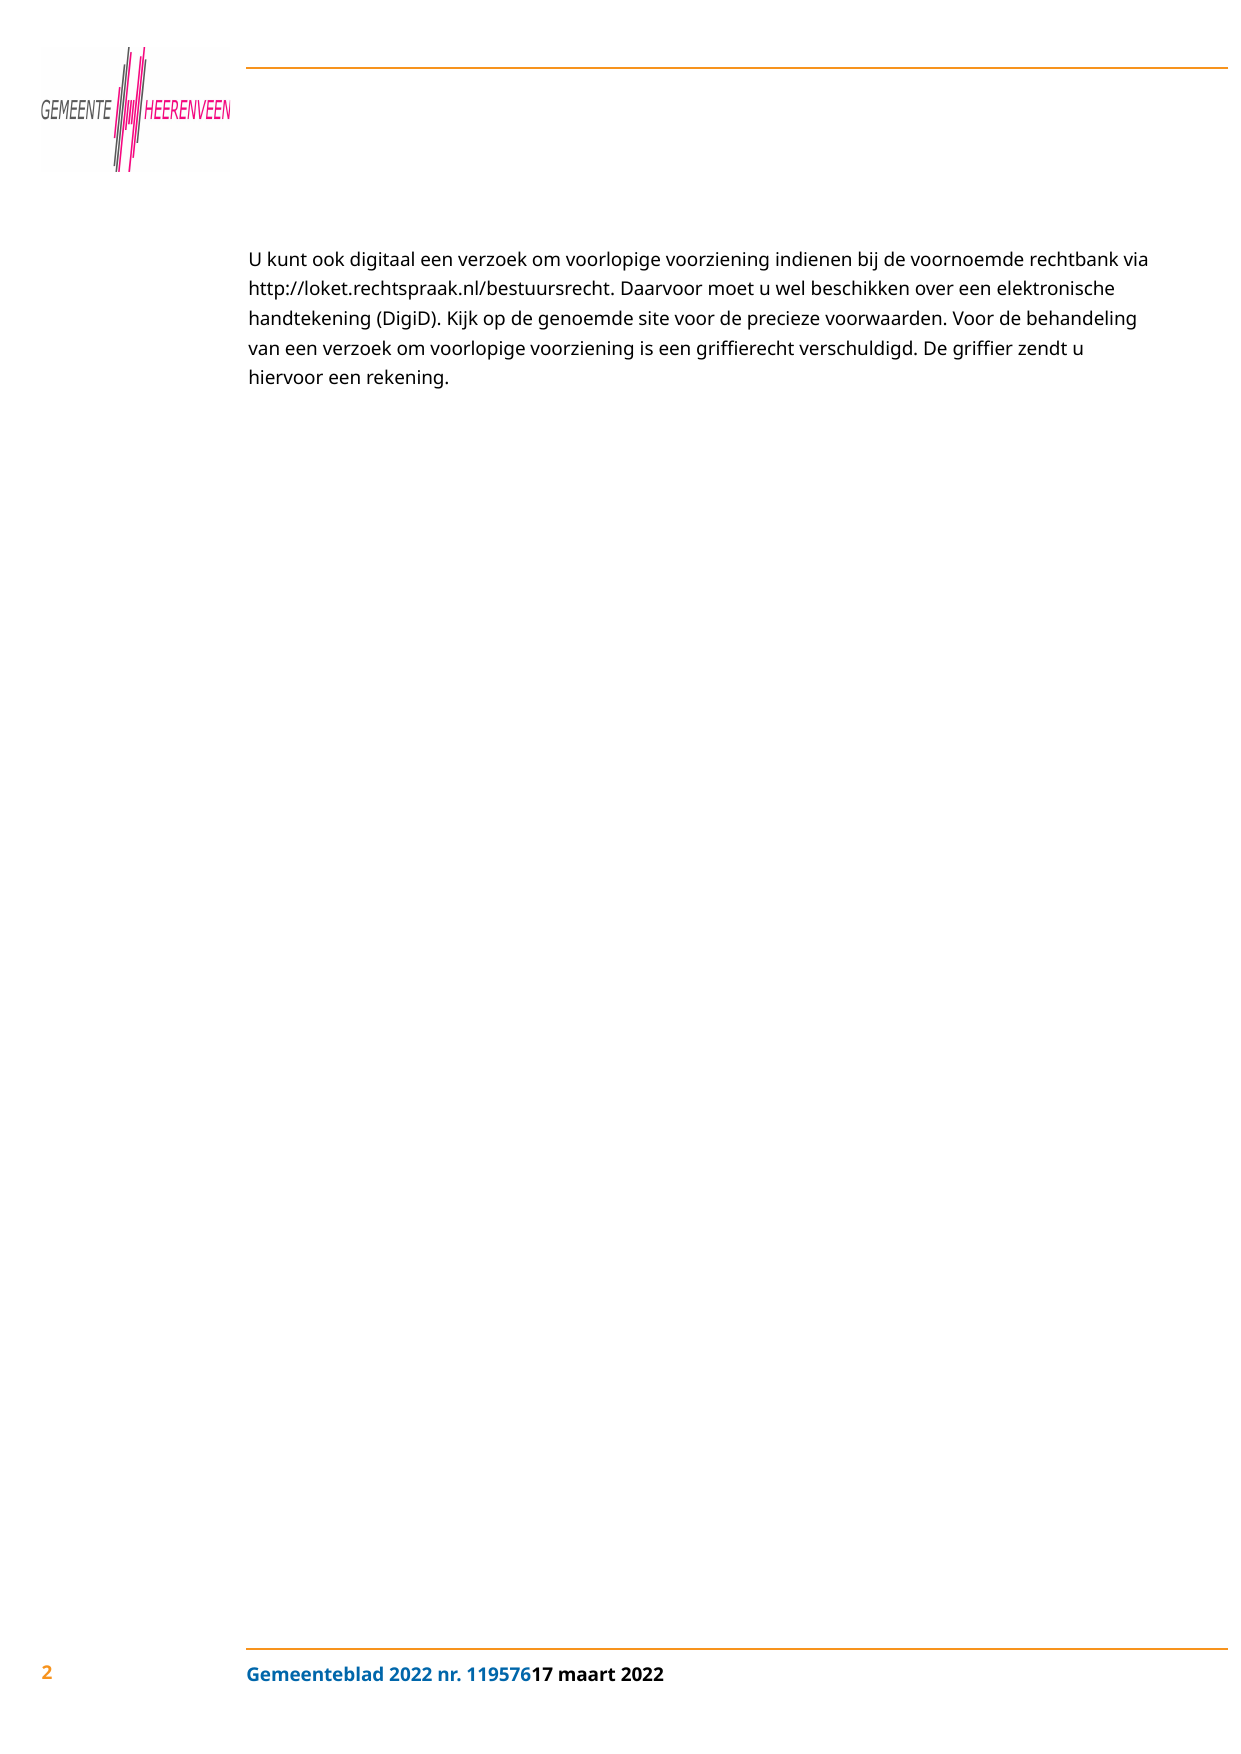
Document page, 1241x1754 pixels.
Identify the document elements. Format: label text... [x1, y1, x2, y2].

picture [41, 47, 231, 172]
text U kunt ook digitaal een verzoek om voorlopige voorziening indienen bij de voornoemde rechtbank via http://loket.rechtspraak.nl/bestuursrecht. Daarvoor moet u wel beschikken over een elektronische handtekening (DigiD). Kijk op de genoemde site voor de precieze voorwaarden. Voor de behandeling van een verzoek om voorlopige voorziening is een griffierecht verschuldigd. De griffier zendt u hiervoor een rekening. [248, 246, 1152, 390]
